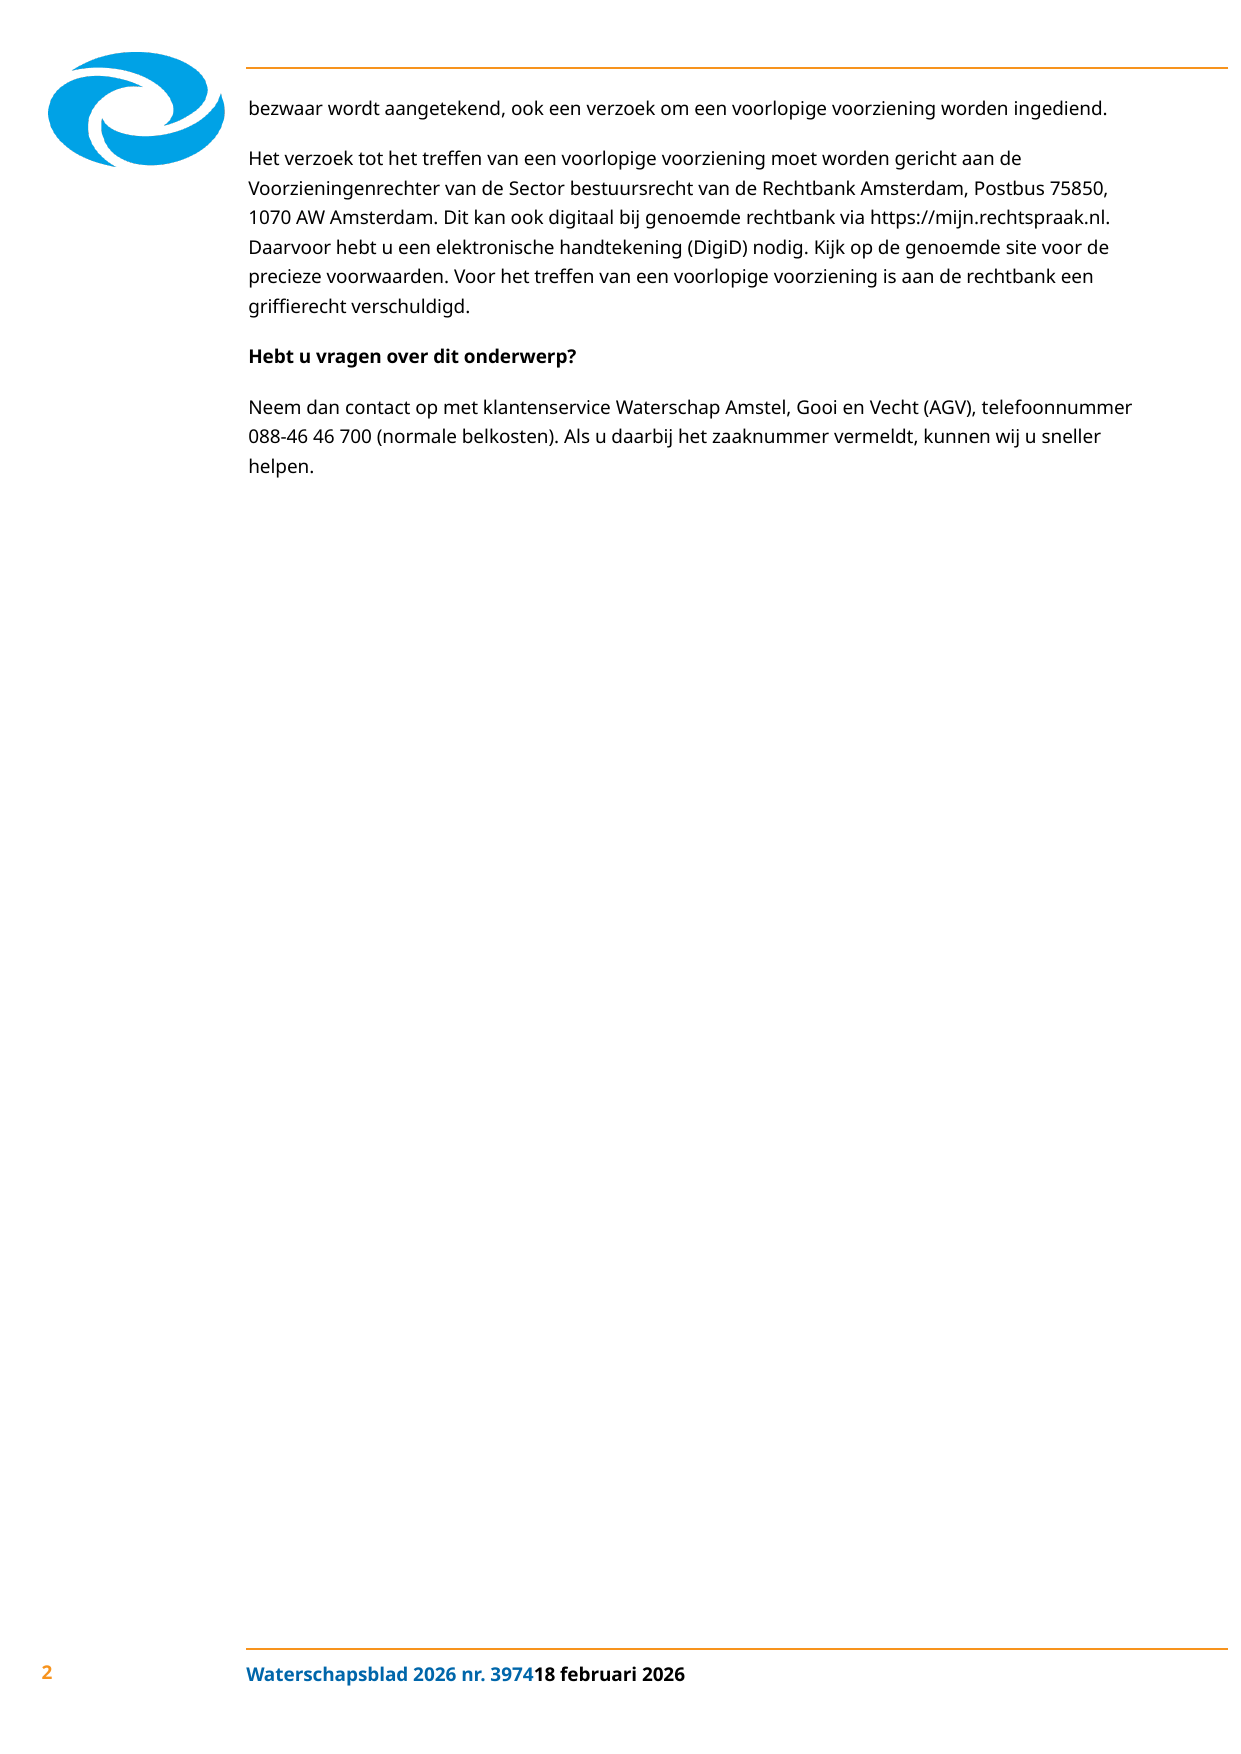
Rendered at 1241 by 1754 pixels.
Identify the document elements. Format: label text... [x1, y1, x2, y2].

text Hebt u vragen over dit onderwerp? [248, 343, 1152, 369]
text bezwaar wordt aangetekend, ook een verzoek om een voorlopige voorziening worden ingediend. [248, 95, 1152, 121]
text Neem dan contact op met klantenservice Waterschap Amstel, Gooi en Vecht (AGV), telefoonnummer 088-46 46 700 (normale belkosten). Als u daarbij het zaaknummer vermeldt, kunnen wij u sneller helpen. [248, 394, 1152, 479]
picture [41, 47, 231, 172]
text Het verzoek tot het treffen van een voorlopige voorziening moet worden gericht aan de Voorzieningenrechter van de Sector bestuursrecht van de Rechtbank Amsterdam, Postbus 75850, 1070 AW Amsterdam. Dit kan ook digitaal bij genoemde rechtbank via https://mijn.rechtspraak.nl. Daarvoor hebt u een elektronische handtekening (DigiD) nodig. Kijk op de genoemde site voor de precieze voorwaarden. Voor het treffen van een voorlopige voorziening is aan de rechtbank een griffierecht verschuldigd. [248, 145, 1152, 319]
